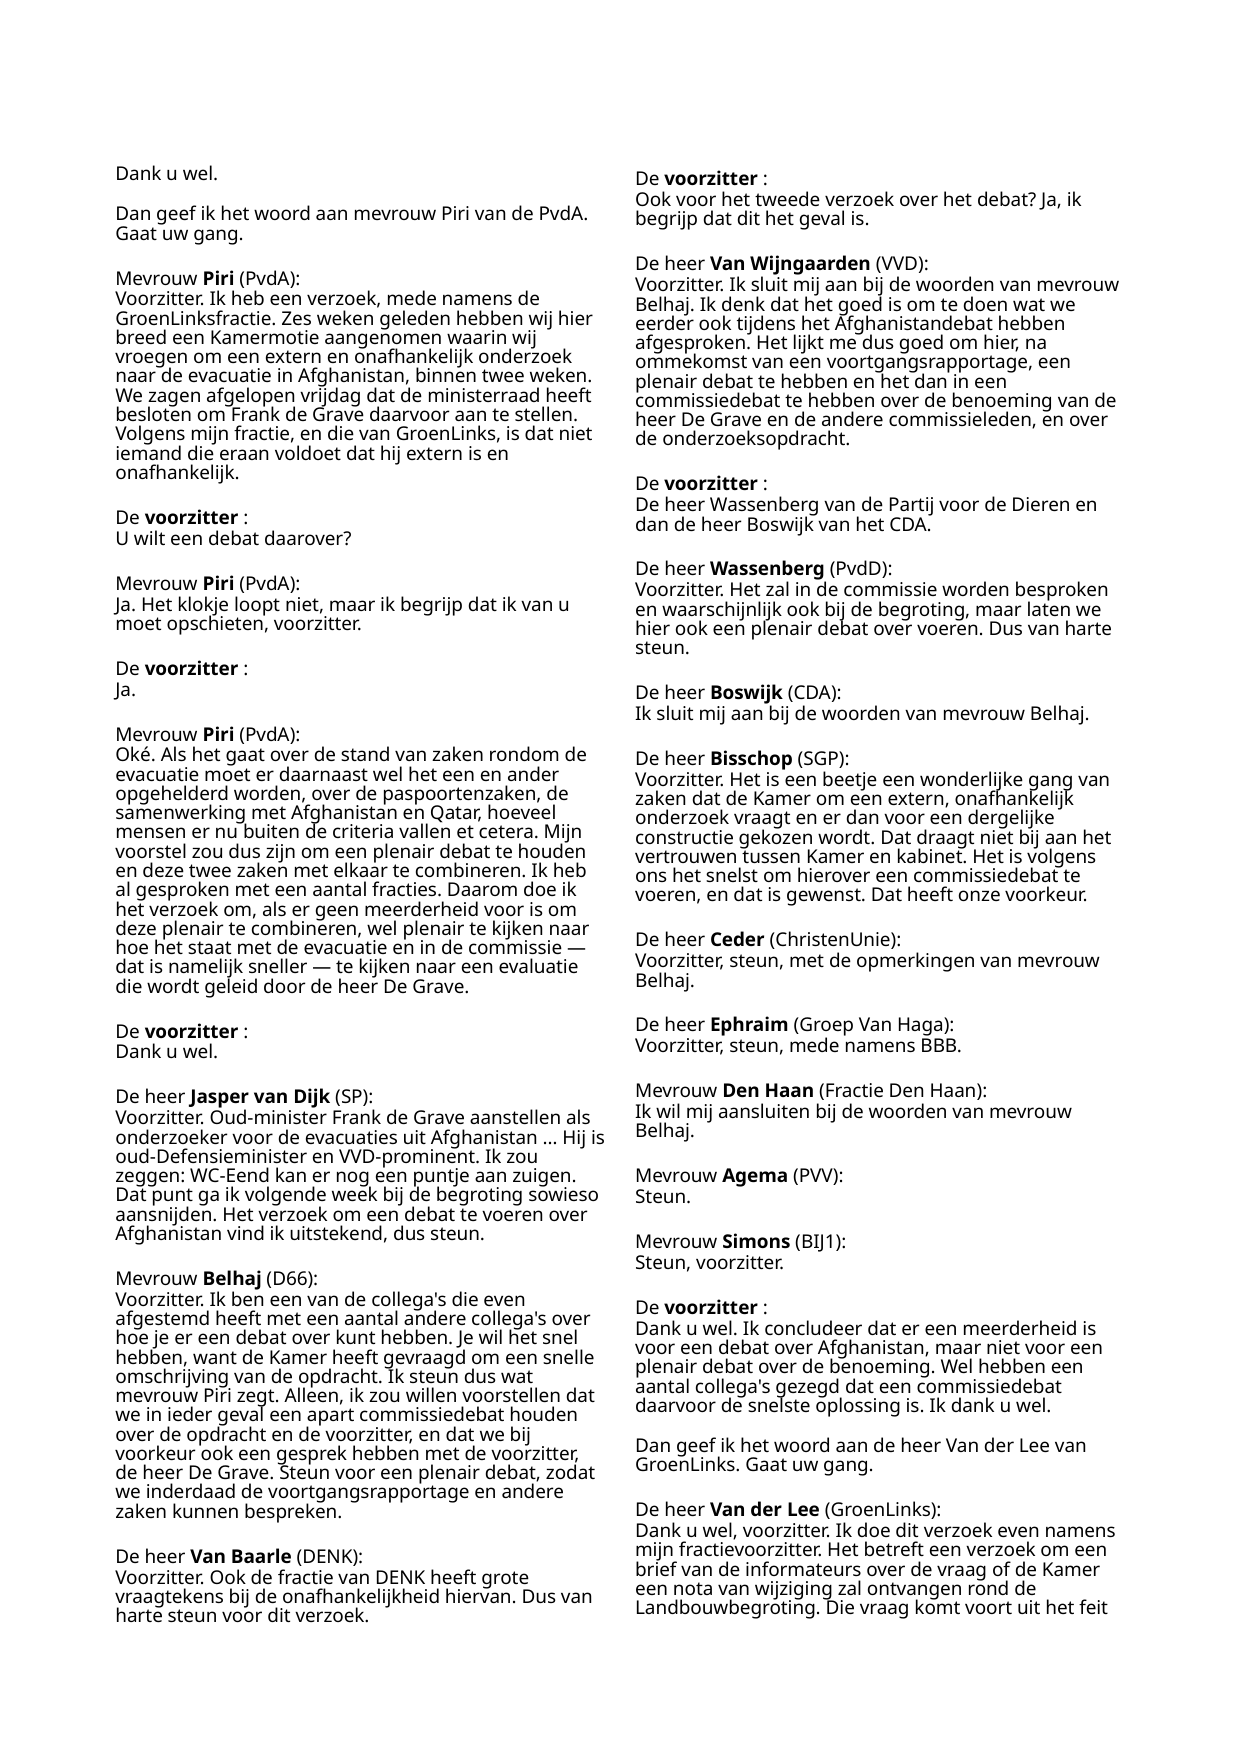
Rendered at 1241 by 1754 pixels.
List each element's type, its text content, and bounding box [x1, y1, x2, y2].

text Dan geef ik het woord aan de heer Van der Lee van GroenLinks. Gaat uw gang. [635, 1437, 1125, 1476]
text Mevrouw Belhaj (D66): [115, 1265, 605, 1291]
text De voorzitter : [635, 165, 1125, 191]
text Mevrouw Simons (BIJ1): [635, 1228, 1125, 1254]
text De heer Wassenberg van de Partij voor de Dieren en dan de heer Boswijk van het CDA. [635, 496, 1125, 535]
text U wilt een debat daarover? [115, 530, 605, 549]
text De voorzitter : [635, 471, 1125, 496]
text De heer Bisschop (SGP): [635, 745, 1125, 771]
text Voorzitter, steun, met de opmerkingen van mevrouw Belhaj. [635, 952, 1125, 991]
text De heer Van Baarle (DENK): [115, 1543, 605, 1569]
text De voorzitter : [115, 504, 605, 530]
text Oké. Als het gaat over de stand van zaken rondom de evacuatie moet er daarnaast wel het een en ander opgehelderd worden, over de paspoortenzaken, de samenwerking met Afghanistan en Qatar, hoeveel mensen er nu buiten de criteria vallen et cetera. Mijn voorstel zou dus zijn om een plenair debat te houden en deze twee zaken met elkaar te combineren. Ik heb al gesproken met een aantal fracties. Daarom doe ik het verzoek om, als er geen meerderheid voor is om deze plenair te combineren, wel plenair te kijken naar hoe het staat met de evacuatie en in de commissie — dat is namelijk sneller — te kijken naar een evaluatie die wordt geleid door de heer De Grave. [115, 746, 605, 997]
text Ja. [115, 681, 605, 700]
text Voorzitter. Het is een beetje een wonderlijke gang van zaken dat de Kamer om een extern, onafhankelijk onderzoek vraagt en er dan voor een dergelijke constructie gekozen wordt. Dat draagt niet bij aan het vertrouwen tussen Kamer en kabinet. Het is volgens ons het snelst om hierover een commissiedebat te voeren, en dat is gewenst. Dat heeft onze voorkeur. [635, 771, 1125, 906]
text Dank u wel. Ik concludeer dat er een meerderheid is voor een debat over Afghanistan, maar niet voor een plenair debat over de benoeming. Wel hebben een aantal collega's gezegd dat een commissiedebat daarvoor de snelste oplossing is. Ik dank u wel. [635, 1320, 1125, 1416]
text Dan geef ik het woord aan mevrouw Piri van de PvdA. Gaat uw gang. [115, 205, 605, 244]
text De voorzitter : [115, 655, 605, 681]
text Voorzitter. Ik heb een verzoek, mede namens de GroenLinksfractie. Zes weken geleden hebben wij hier breed een Kamermotie aangenomen waarin wij vroegen om een extern en onafhankelijk onderzoek naar de evacuatie in Afghanistan, binnen twee weken. We zagen afgelopen vrijdag dat de ministerraad heeft besloten om Frank de Grave daarvoor aan te stellen. Volgens mijn fractie, en die van GroenLinks, is dat niet iemand die eraan voldoet dat hij extern is en onafhankelijk. [115, 290, 605, 483]
text De heer Jasper van Dijk (SP): [115, 1084, 605, 1109]
text Voorzitter, steun, mede namens BBB. [635, 1037, 1125, 1057]
text Voorzitter. Oud-minister Frank de Grave aanstellen als onderzoeker voor de evacuaties uit Afghanistan … Hij is oud-Defensieminister en VVD-prominent. Ik zou zeggen: WC-Eend kan er nog een puntje aan zuigen. Dat punt ga ik volgende week bij de begroting sowieso aansnijden. Het verzoek om een debat te voeren over Afghanistan vind ik uitstekend, dus steun. [115, 1109, 605, 1244]
text Mevrouw Den Haan (Fractie Den Haan): [635, 1077, 1125, 1103]
text Dank u wel. [115, 1043, 605, 1063]
text De voorzitter : [635, 1294, 1125, 1320]
text Voorzitter. Ik ben een van de collega's die even afgestemd heeft met een aantal andere collega's over hoe je er een debat over kunt hebben. Je wil het snel hebben, want de Kamer heeft gevraagd om een snelle omschrijving van de opdracht. Ik steun dus wat mevrouw Piri zegt. Alleen, ik zou willen voorstellen dat we in ieder geval een apart commissiedebat houden over de opdracht en de voorzitter, en dat we bij voorkeur ook een gesprek hebben met de voorzitter, de heer De Grave. Steun voor een plenair debat, zodat we inderdaad de voortgangsrapportage en andere zaken kunnen bespreken. [115, 1291, 605, 1522]
text Ik wil mij aansluiten bij de woorden van mevrouw Belhaj. [635, 1103, 1125, 1142]
text Mevrouw Piri (PvdA): [115, 265, 605, 290]
text Steun, voorzitter. [635, 1254, 1125, 1273]
text Mevrouw Agema (PVV): [635, 1163, 1125, 1188]
text De voorzitter : [115, 1018, 605, 1043]
text Voorzitter. Ik sluit mij aan bij de woorden van mevrouw Belhaj. Ik denk dat het goed is om te doen wat we eerder ook tijdens het Afghanistandebat hebben afgesproken. Het lijkt me dus goed om hier, na ommekomst van een voortgangsrapportage, een plenair debat te hebben en het dan in een commissiedebat te hebben over de benoeming van de heer De Grave en de andere commissieleden, en over de onderzoeksopdracht. [635, 276, 1125, 450]
text De heer Ephraim (Groep Van Haga): [635, 1012, 1125, 1037]
text Dank u wel, voorzitter. Ik doe dit verzoek even namens mijn fractievoorzitter. Het betreft een verzoek om een brief van de informateurs over de vraag of de Kamer een nota van wijziging zal ontvangen rond de Landbouwbegroting. Die vraag komt voort uit het feit [635, 1522, 1125, 1618]
text De heer Van der Lee (GroenLinks): [635, 1496, 1125, 1522]
text Steun. [635, 1188, 1125, 1208]
text De heer Wassenberg (PvdD): [635, 556, 1125, 581]
text Voorzitter. Ook de fractie van DENK heeft grote vraagtekens bij de onafhankelijkheid hiervan. Dus van harte steun voor dit verzoek. [115, 1569, 605, 1626]
text Mevrouw Piri (PvdA): [115, 570, 605, 596]
text De heer Van Wijngaarden (VVD): [635, 251, 1125, 276]
text Ik sluit mij aan bij de woorden van mevrouw Belhaj. [635, 705, 1125, 724]
text Voorzitter. Het zal in de commissie worden besproken en waarschijnlijk ook bij de begroting, maar laten we hier ook een plenair debat over voeren. Dus van harte steun. [635, 581, 1125, 658]
text De heer Ceder (ChristenUnie): [635, 927, 1125, 952]
text Ja. Het klokje loopt niet, maar ik begrijp dat ik van u moet opschieten, voorzitter. [115, 596, 605, 634]
text Ook voor het tweede verzoek over het debat? Ja, ik begrijp dat dit het geval is. [635, 191, 1125, 230]
text Dank u wel. [115, 165, 605, 184]
text Mevrouw Piri (PvdA): [115, 721, 605, 746]
text De heer Boswijk (CDA): [635, 679, 1125, 705]
